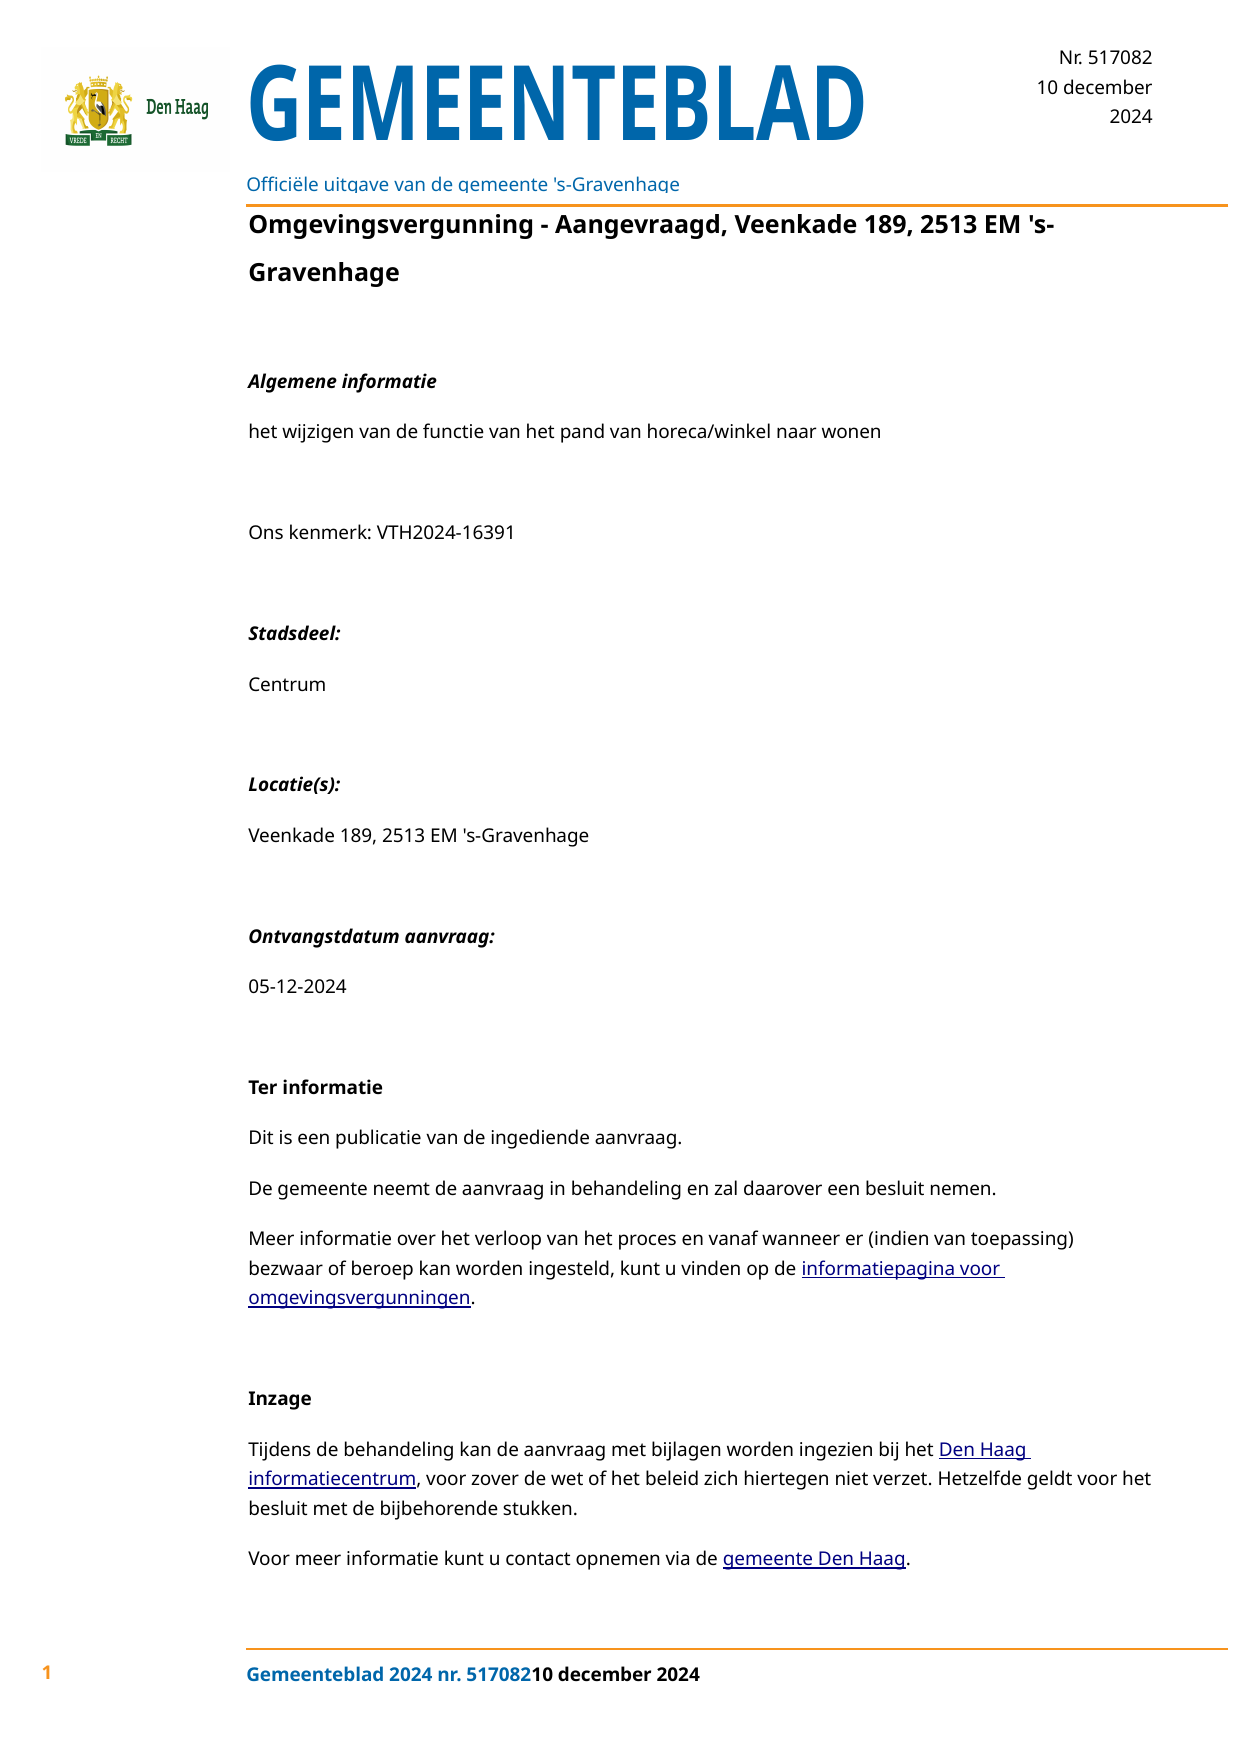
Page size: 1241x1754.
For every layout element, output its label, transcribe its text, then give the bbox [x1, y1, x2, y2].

text het wijzigen van de functie van het pand van horeca/winkel naar wonen [248, 419, 1152, 444]
text Stadsdeel: [248, 620, 1152, 646]
text Locatie(s): [248, 772, 1152, 797]
text Ter informatie [248, 1074, 1152, 1100]
text 05-12-2024 [248, 973, 1152, 999]
text Ontvangstdatum aanvraag: [248, 923, 1152, 949]
text Centrum [248, 671, 1152, 697]
text Meer informatie over het verloop van het proces en vanaf wanneer er (indien van toepassing) bezwaar of beroep kan worden ingesteld, kunt u vinden op de informatiepagina voor omgevingsvergunningen. [248, 1225, 1152, 1310]
text Veenkade 189, 2513 EM 's-Gravenhage [248, 822, 1152, 848]
picture [41, 47, 231, 172]
text De gemeente neemt de aanvraag in behandeling en zal daarover een besluit nemen. [248, 1175, 1152, 1201]
text Ons kenmerk: VTH2024-16391 [248, 519, 1152, 545]
text Algemene informatie [248, 368, 1152, 394]
text Tijdens de behandeling kan de aanvraag met bijlagen worden ingezien bij het Den Haag informatiecentrum, voor zover de wet of het beleid zich hiertegen niet verzet. Hetzelfde geldt voor het besluit met de bijbehorende stukken. [248, 1436, 1152, 1521]
text Dit is een publicatie van de ingediende aanvraag. [248, 1124, 1152, 1150]
text Inzage [248, 1385, 1152, 1411]
text Voor meer informatie kunt u contact opnemen via de gemeente Den Haag. [248, 1545, 1152, 1571]
text Omgevingsvergunning - Aangevraagd, Veenkade 189, 2513 EM 's-Gravenhage [248, 207, 1152, 288]
